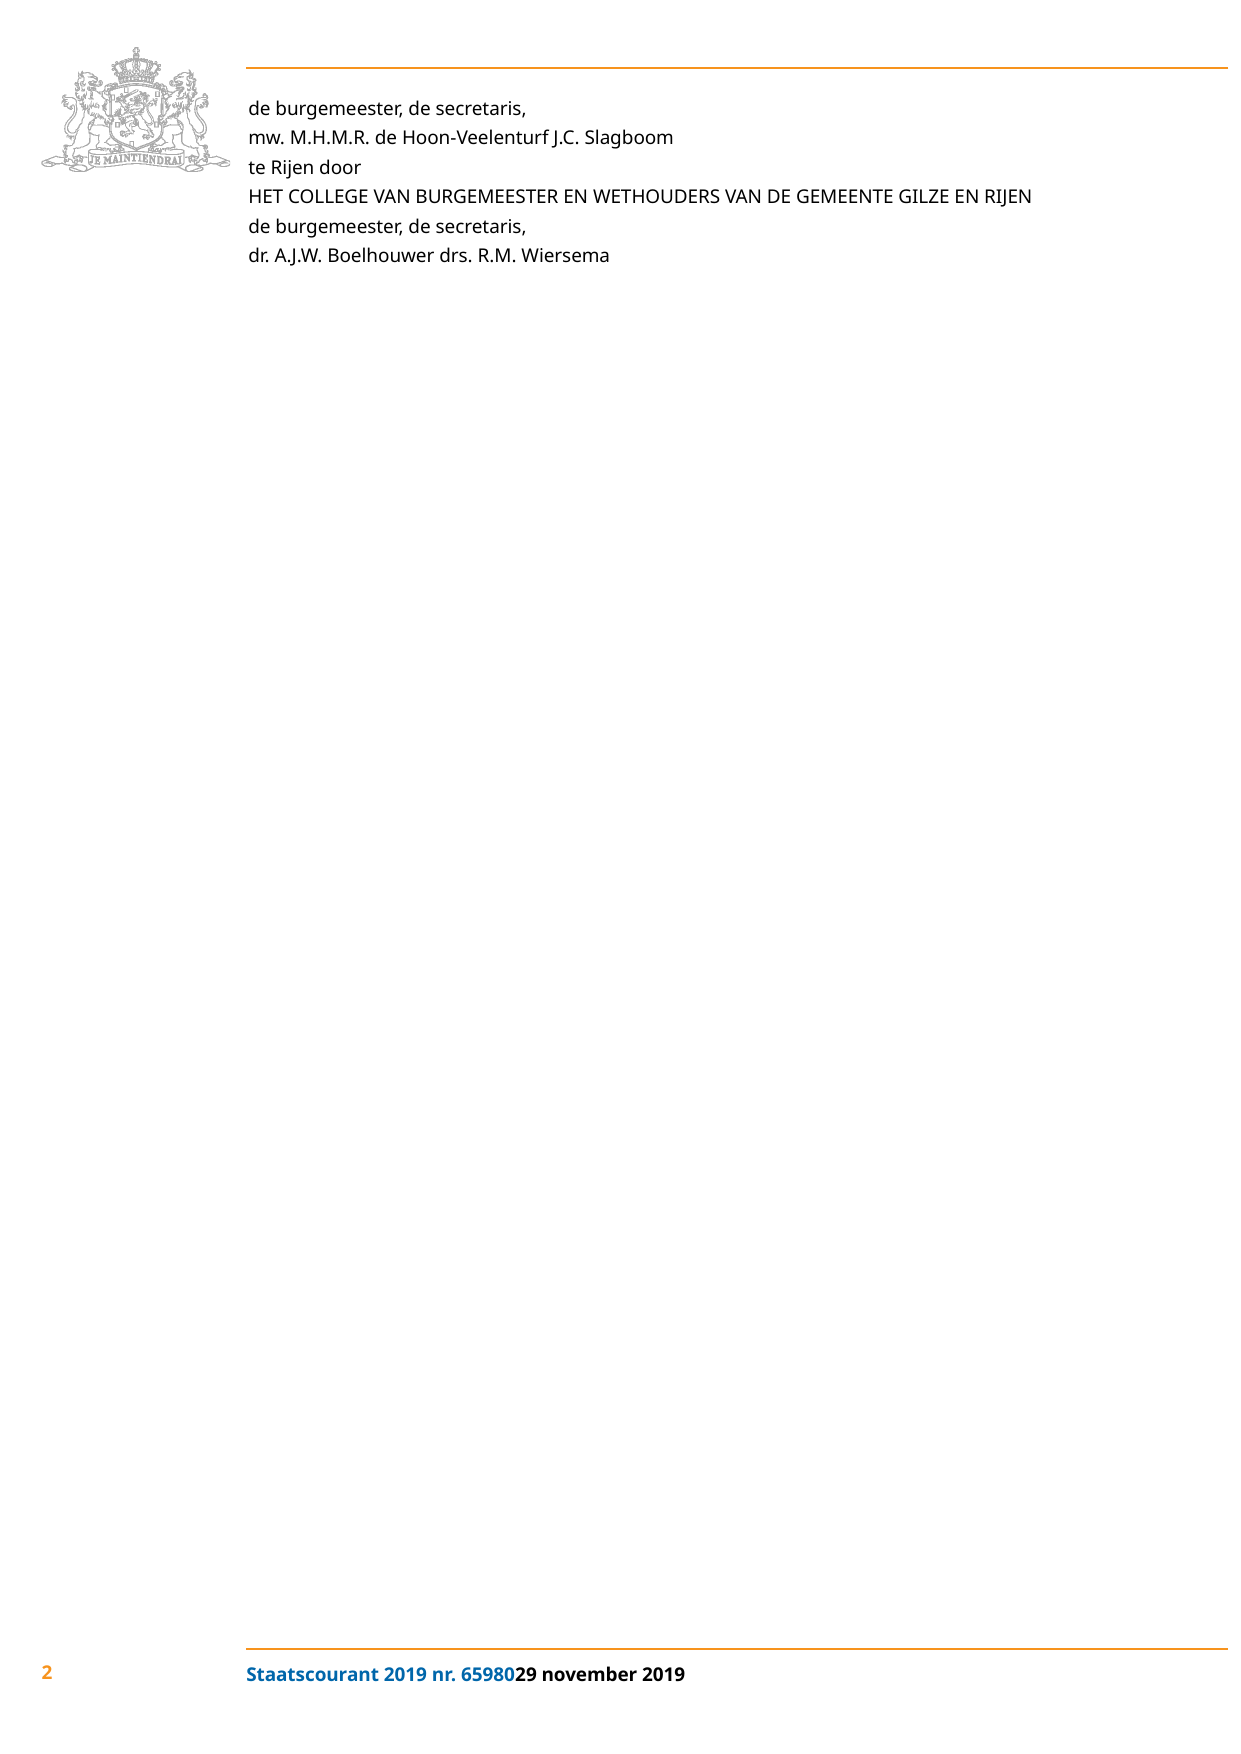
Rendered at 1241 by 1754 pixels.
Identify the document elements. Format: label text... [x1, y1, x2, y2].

text de burgemeester, de secretaris, [248, 95, 1152, 121]
text te Rijen door [248, 154, 1152, 180]
picture [41, 47, 231, 172]
text HET COLLEGE VAN BURGEMEESTER EN WETHOUDERS VAN DE GEMEENTE GILZE EN RIJEN [248, 183, 1152, 209]
text de burgemeester, de secretaris, [248, 213, 1152, 239]
text dr. A.J.W. Boelhouwer drs. R.M. Wiersema [248, 243, 1152, 268]
text mw. M.H.M.R. de Hoon-Veelenturf J.C. Slagboom [248, 124, 1152, 150]
